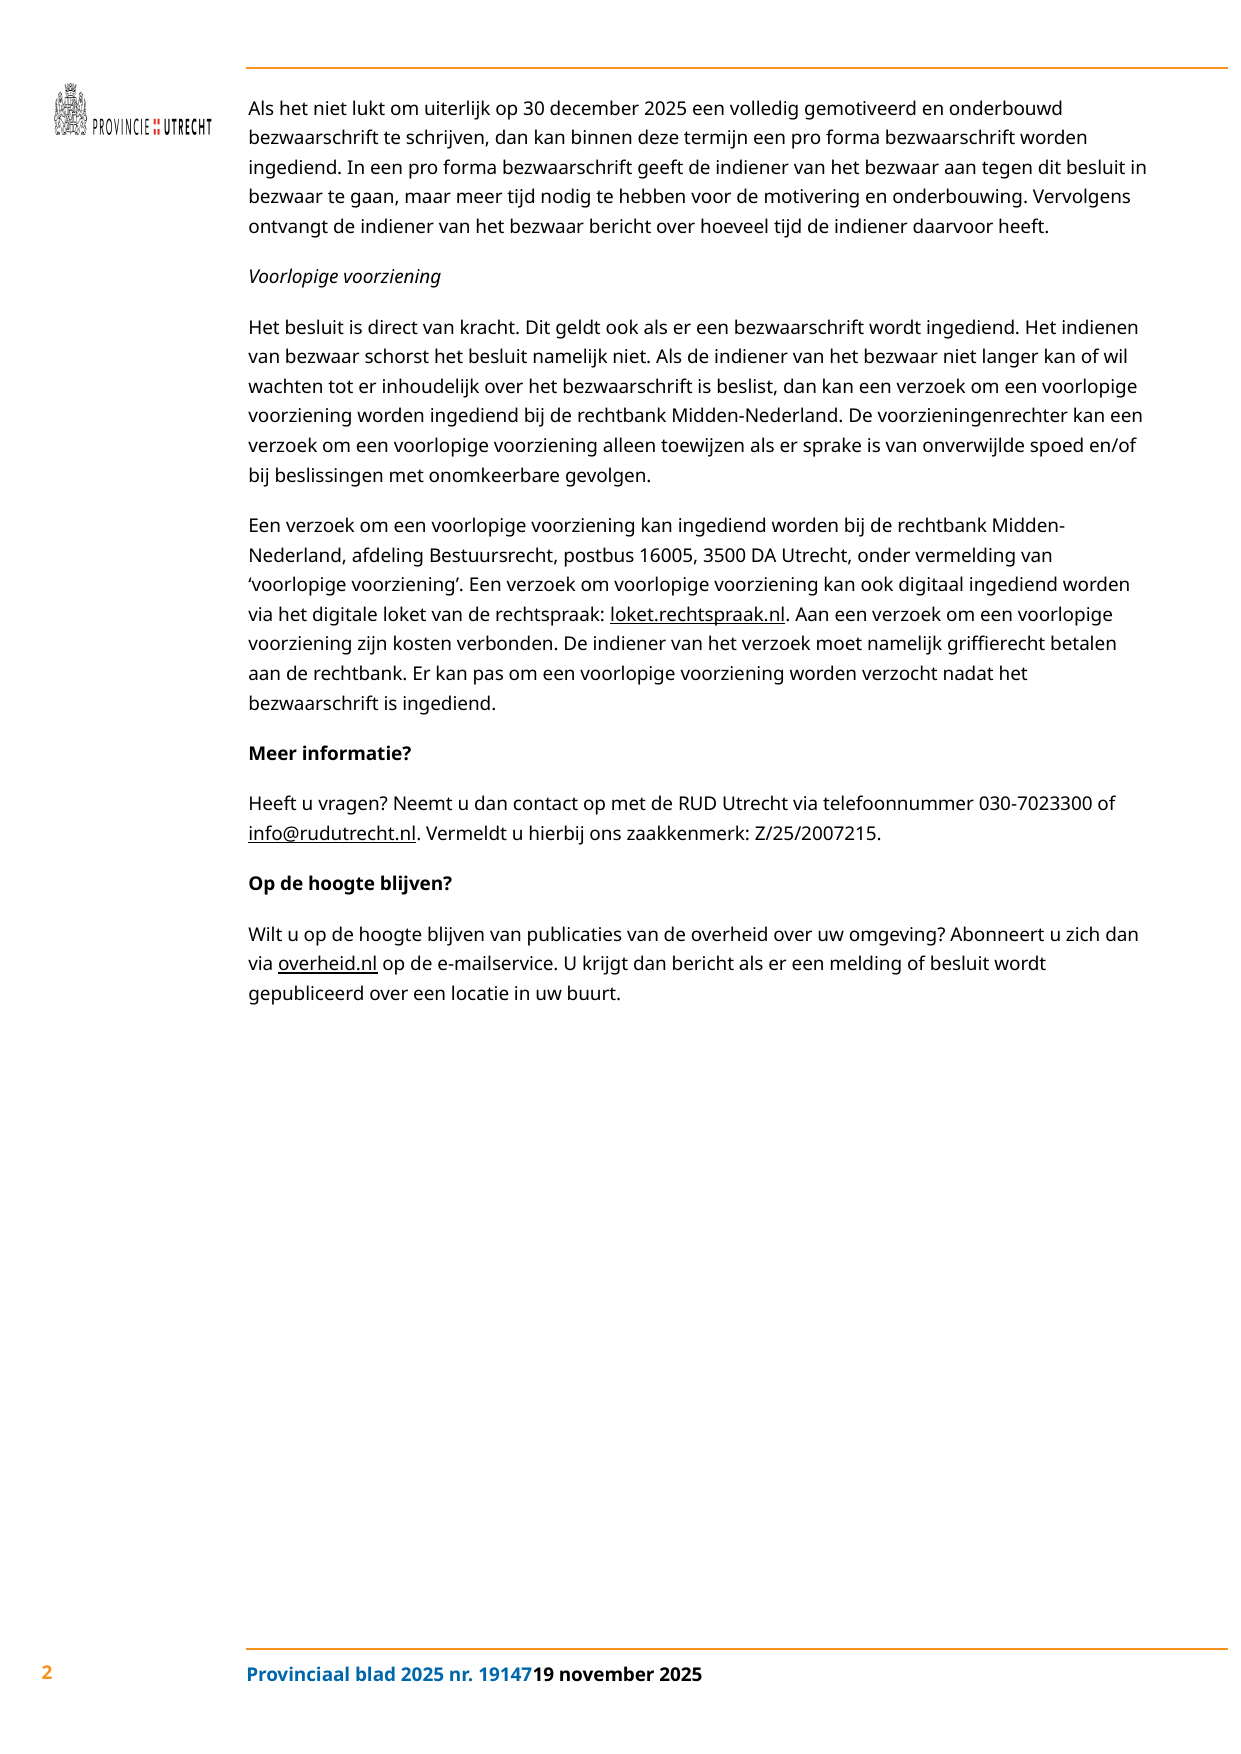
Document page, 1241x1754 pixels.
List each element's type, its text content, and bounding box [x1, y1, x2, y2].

text Op de hoogte blijven? [248, 871, 1152, 896]
text Voorlopige voorziening [248, 263, 1152, 289]
text Wilt u op de hoogte blijven van publicaties van de overheid over uw omgeving? Abonneert u zich dan via overheid.nl op de e-mailservice. U krijgt dan bericht als er een melding of besluit wordt gepubliceerd over een locatie in uw buurt. [248, 921, 1152, 1006]
text Als het niet lukt om uiterlijk op 30 december 2025 een volledig gemotiveerd en onderbouwd bezwaarschrift te schrijven, dan kan binnen deze termijn een pro forma bezwaarschrift worden ingediend. In een pro forma bezwaarschrift geeft de indiener van het bezwaar aan tegen dit besluit in bezwaar te gaan, maar meer tijd nodig te hebben voor de motivering en onderbouwing. Vervolgens ontvangt de indiener van het bezwaar bericht over hoeveel tijd de indiener daarvoor heeft. [248, 95, 1152, 239]
text Een verzoek om een voorlopige voorziening kan ingediend worden bij de rechtbank Midden-Nederland, afdeling Bestuursrecht, postbus 16005, 3500 DA Utrecht, onder vermelding van ‘voorlopige voorziening’. Een verzoek om voorlopige voorziening kan ook digitaal ingediend worden via het digitale loket van de rechtspraak: loket.rechtspraak.nl. Aan een verzoek om een voorlopige voorziening zijn kosten verbonden. De indiener van het verzoek moet namelijk griffierecht betalen aan de rechtbank. Er kan pas om een voorlopige voorziening worden verzocht nadat het bezwaarschrift is ingediend. [248, 512, 1152, 716]
text Meer informatie? [248, 740, 1152, 766]
text Heeft u vragen? Neemt u dan contact op met de RUD Utrecht via telefoonnummer 030-7023300 of info@rudutrecht.nl. Vermeldt u hierbij ons zaakkenmerk: Z/25/2007215. [248, 791, 1152, 846]
picture [41, 47, 231, 172]
text Het besluit is direct van kracht. Dit geldt ook als er een bezwaarschrift wordt ingediend. Het indienen van bezwaar schorst het besluit namelijk niet. Als de indiener van het bezwaar niet langer kan of wil wachten tot er inhoudelijk over het bezwaarschrift is beslist, dan kan een verzoek om een voorlopige voorziening worden ingediend bij de rechtbank Midden-Nederland. De voorzieningenrechter kan een verzoek om een voorlopige voorziening alleen toewijzen als er sprake is van onverwijlde spoed en/of bij beslissingen met onomkeerbare gevolgen. [248, 314, 1152, 488]
